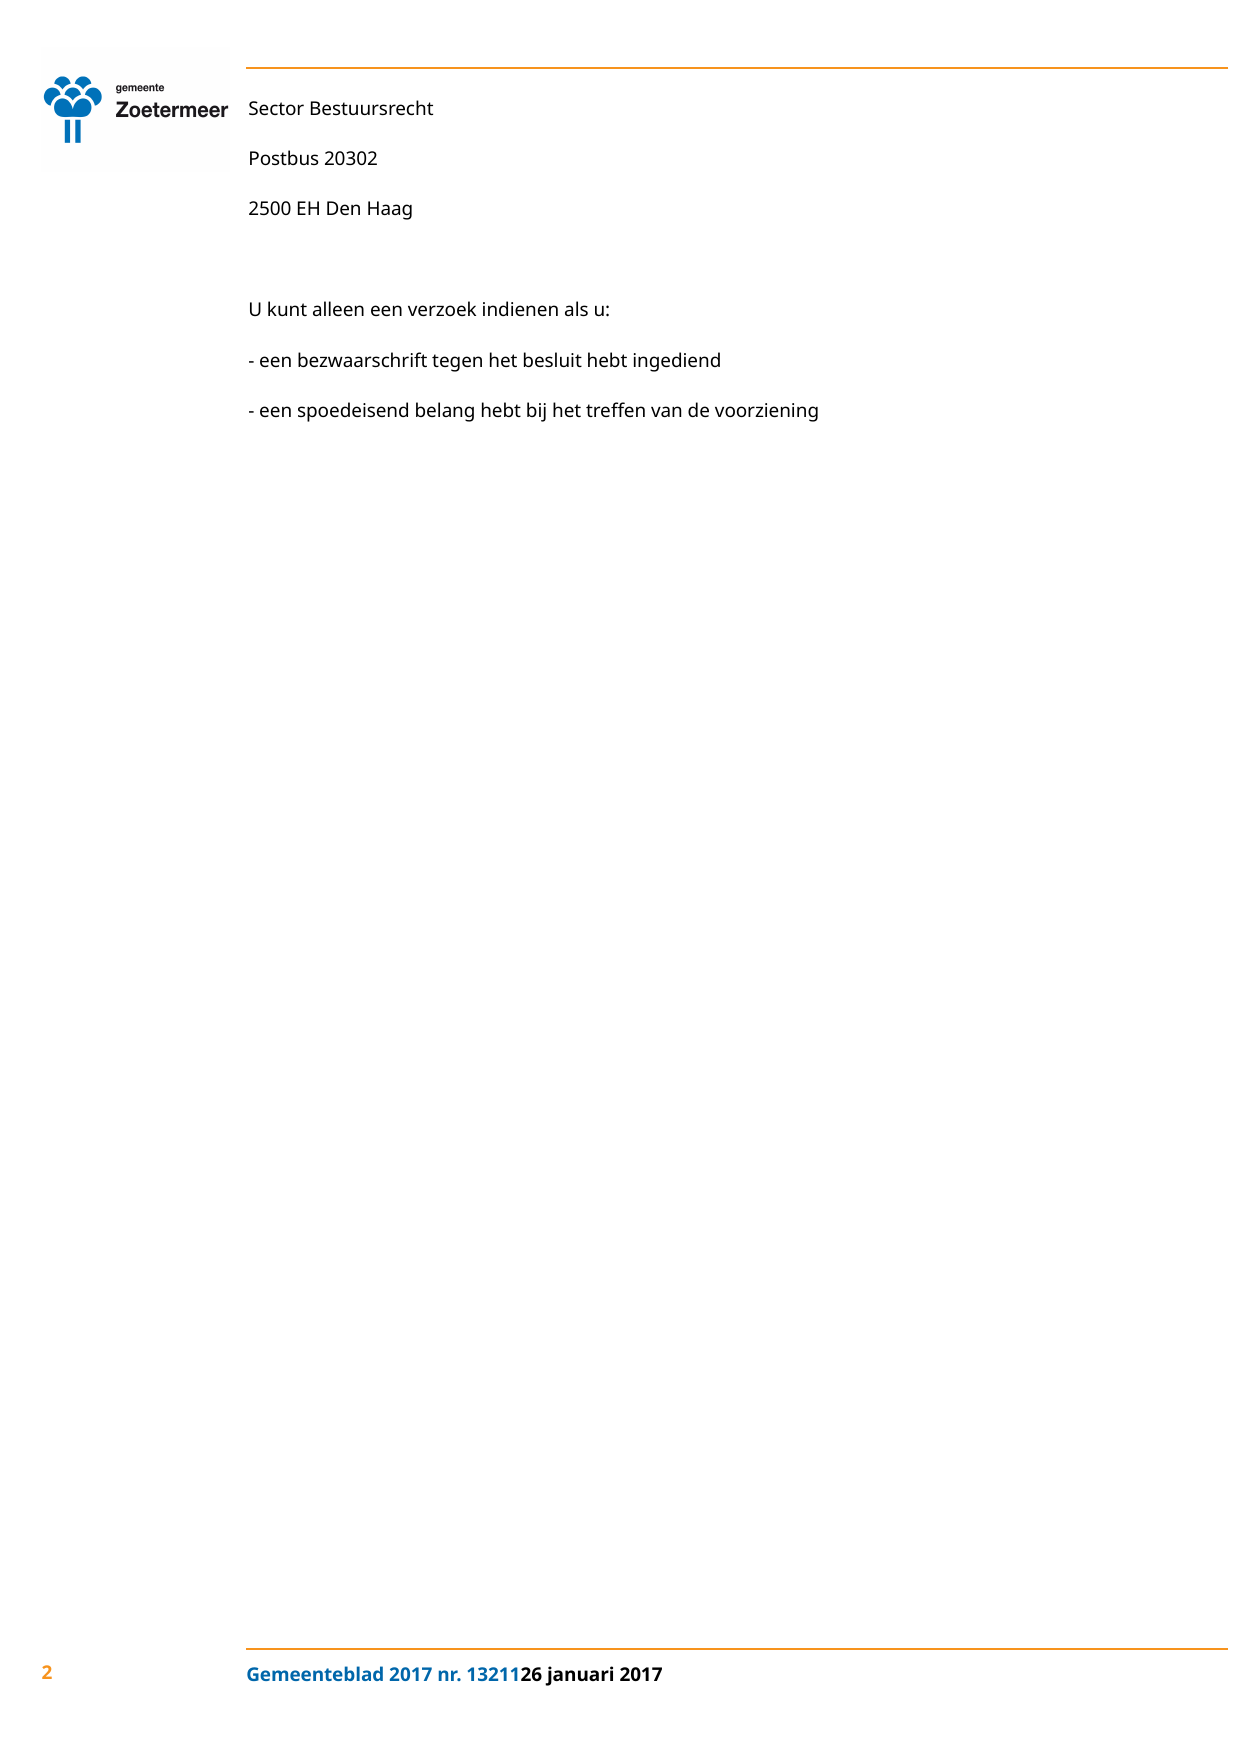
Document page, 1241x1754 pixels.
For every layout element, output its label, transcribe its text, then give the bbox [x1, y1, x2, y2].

text Postbus 20302 [248, 145, 1152, 171]
text 2500 EH Den Haag [248, 196, 1152, 221]
text U kunt alleen een verzoek indienen als u: [248, 296, 1152, 322]
text - een spoedeisend belang hebt bij het treffen van de voorziening [248, 397, 1152, 423]
text Sector Bestuursrecht [248, 95, 1152, 121]
text - een bezwaarschrift tegen het besluit hebt ingediend [248, 347, 1152, 373]
picture [41, 47, 231, 172]
